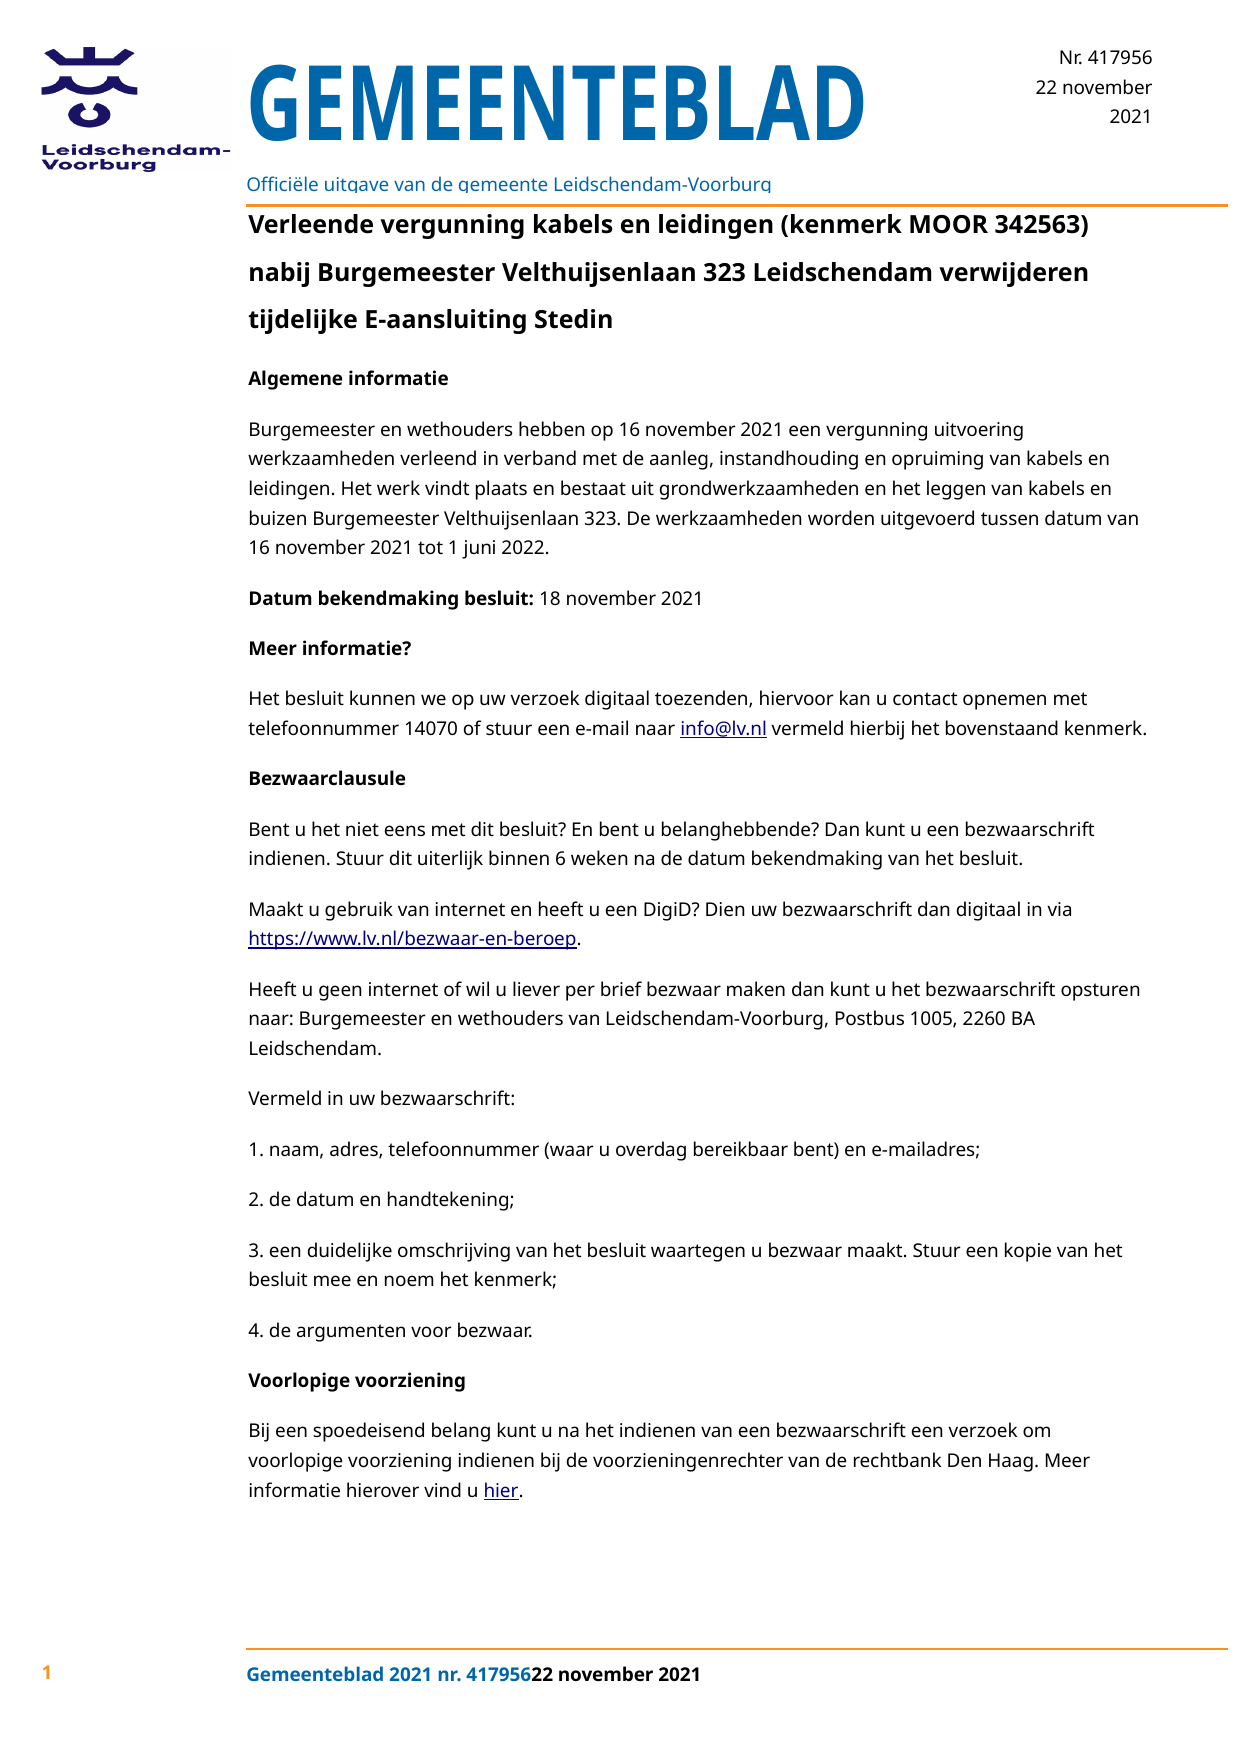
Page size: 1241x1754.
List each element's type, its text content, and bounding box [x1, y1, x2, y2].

text Meer informatie? [248, 635, 1152, 661]
text Vermeld in uw bezwaarschrift: [248, 1086, 1152, 1111]
text Heeft u geen internet of wil u liever per brief bezwaar maken dan kunt u het bezwaarschrift opsturen naar: Burgemeester en wethouders van Leidschendam-Voorburg, Postbus 1005, 2260 BA Leidschendam. [248, 976, 1152, 1061]
text 1. naam, adres, telefoonnummer (waar u overdag bereikbaar bent) en e-mailadres; [248, 1136, 1152, 1162]
text Maakt u gebruik van internet en heeft u een DigiD? Dien uw bezwaarschrift dan digitaal in via https://www.lv.nl/bezwaar-en-beroep. [248, 896, 1152, 951]
text 2. de datum en handtekening; [248, 1186, 1152, 1212]
text 4. de argumenten voor bezwaar. [248, 1317, 1152, 1342]
text Bent u het niet eens met dit besluit? En bent u belanghebbende? Dan kunt u een bezwaarschrift indienen. Stuur dit uiterlijk binnen 6 weken na de datum bekendmaking van het besluit. [248, 816, 1152, 871]
picture [41, 47, 231, 172]
text Bezwaarclausule [248, 766, 1152, 791]
text 3. een duidelijke omschrijving van het besluit waartegen u bezwaar maakt. Stuur een kopie van het besluit mee en noem het kenmerk; [248, 1237, 1152, 1292]
text Bij een spoedeisend belang kunt u na het indienen van een bezwaarschrift een verzoek om voorlopige voorziening indienen bij de voorzieningenrechter van de rechtbank Den Haag. Meer informatie hierover vind u hier. [248, 1418, 1152, 1502]
text Algemene informatie [248, 366, 1152, 391]
text Het besluit kunnen we op uw verzoek digitaal toezenden, hiervoor kan u contact opnemen met telefoonnummer 14070 of stuur een e-mail naar info@lv.nl vermeld hierbij het bovenstaand kenmerk. [248, 686, 1152, 741]
text Voorlopige voorziening [248, 1367, 1152, 1393]
text Verleende vergunning kabels en leidingen (kenmerk MOOR 342563) nabij Burgemeester Velthuijsenlaan 323 Leidschendam verwijderen tijdelijke E-aansluiting Stedin [248, 207, 1152, 336]
text Datum bekendmaking besluit: 18 november 2021 [248, 585, 1152, 610]
text Burgemeester en wethouders hebben op 16 november 2021 een vergunning uitvoering werkzaamheden verleend in verband met de aanleg, instandhouding en opruiming van kabels en leidingen. Het werk vindt plaats en bestaat uit grondwerkzaamheden en het leggen van kabels en buizen Burgemeester Velthuijsenlaan 323. De werkzaamheden worden uitgevoerd tussen datum van 16 november 2021 tot 1 juni 2022. [248, 416, 1152, 560]
